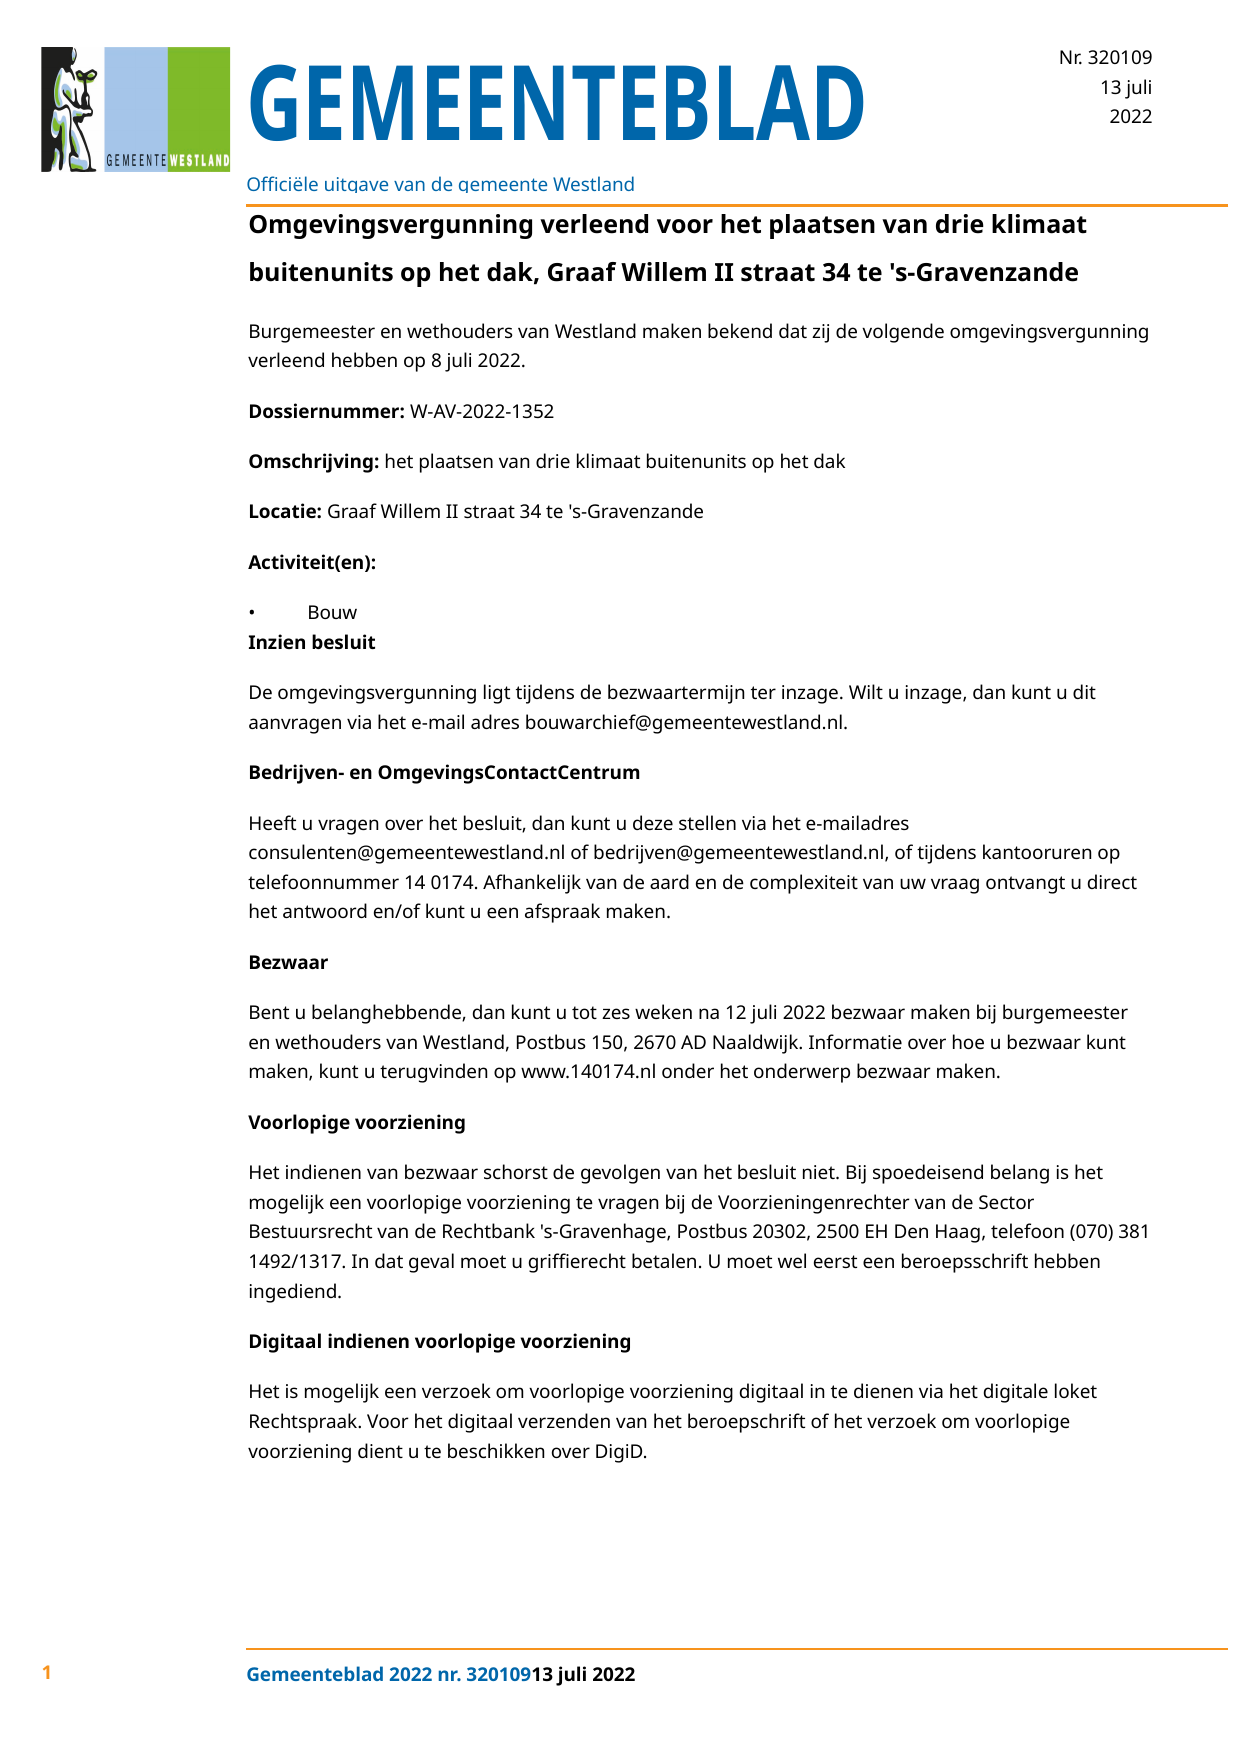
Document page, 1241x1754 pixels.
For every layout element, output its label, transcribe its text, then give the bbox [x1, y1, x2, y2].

text Omschrijving: het plaatsen van drie klimaat buitenunits op het dak [248, 448, 1152, 474]
text Burgemeester en wethouders van Westland maken bekend dat zij de volgende omgevingsvergunning verleend hebben op 8 juli 2022. [248, 318, 1152, 373]
text Heeft u vragen over het besluit, dan kunt u deze stellen via het e-mailadres consulenten@gemeentewestland.nl of bedrijven@gemeentewestland.nl, of tijdens kantooruren op telefoonnummer 14 0174. Afhankelijk van de aard en de complexiteit van uw vraag ontvangt u direct het antwoord en/of kunt u een afspraak maken. [248, 810, 1152, 924]
text Locatie: Graaf Willem II straat 34 te 's-Gravenzande [248, 499, 1152, 524]
picture [41, 47, 231, 172]
text Het indienen van bezwaar schorst de gevolgen van het besluit niet. Bij spoedeisend belang is het mogelijk een voorlopige voorziening te vragen bij de Voorzieningenrechter van de Sector Bestuursrecht van de Rechtbank 's-Gravenhage, Postbus 20302, 2500 EH Den Haag, telefoon (070) 381 1492/1317. In dat geval moet u griffierecht betalen. U moet wel eerst een beroepsschrift hebben ingediend. [248, 1159, 1152, 1304]
text Het is mogelijk een verzoek om voorlopige voorziening digitaal in te dienen via het digitale loket Rechtspraak. Voor het digitaal verzenden van het beroepschrift of het verzoek om voorlopige voorziening dient u te beschikken over DigiD. [248, 1379, 1152, 1464]
text Digitaal indienen voorlopige voorziening [248, 1328, 1152, 1354]
text Voorlopige voorziening [248, 1109, 1152, 1135]
text Activiteit(en): [248, 549, 1152, 575]
text Bedrijven- en OmgevingsContactCentrum [248, 759, 1152, 785]
text Inzien besluit [248, 629, 1152, 655]
text De omgevingsvergunning ligt tijdens de bezwaartermijn ter inzage. Wilt u inzage, dan kunt u dit aanvragen via het e-mail adres bouwarchief@gemeentewestland.nl. [248, 679, 1152, 735]
text Bent u belanghebbende, dan kunt u tot zes weken na 12 juli 2022 bezwaar maken bij burgemeester en wethouders van Westland, Postbus 150, 2670 AD Naaldwijk. Informatie over hoe u bezwaar kunt maken, kunt u terugvinden op www.140174.nl onder het onderwerp bezwaar maken. [248, 999, 1152, 1084]
text Omgevingsvergunning verleend voor het plaatsen van drie klimaat buitenunits op het dak, Graaf Willem II straat 34 te 's-Gravenzande [248, 207, 1152, 288]
list Bouw [248, 599, 1152, 625]
text Bezwaar [248, 949, 1152, 975]
text Dossiernummer: W-AV-2022-1352 [248, 398, 1152, 424]
